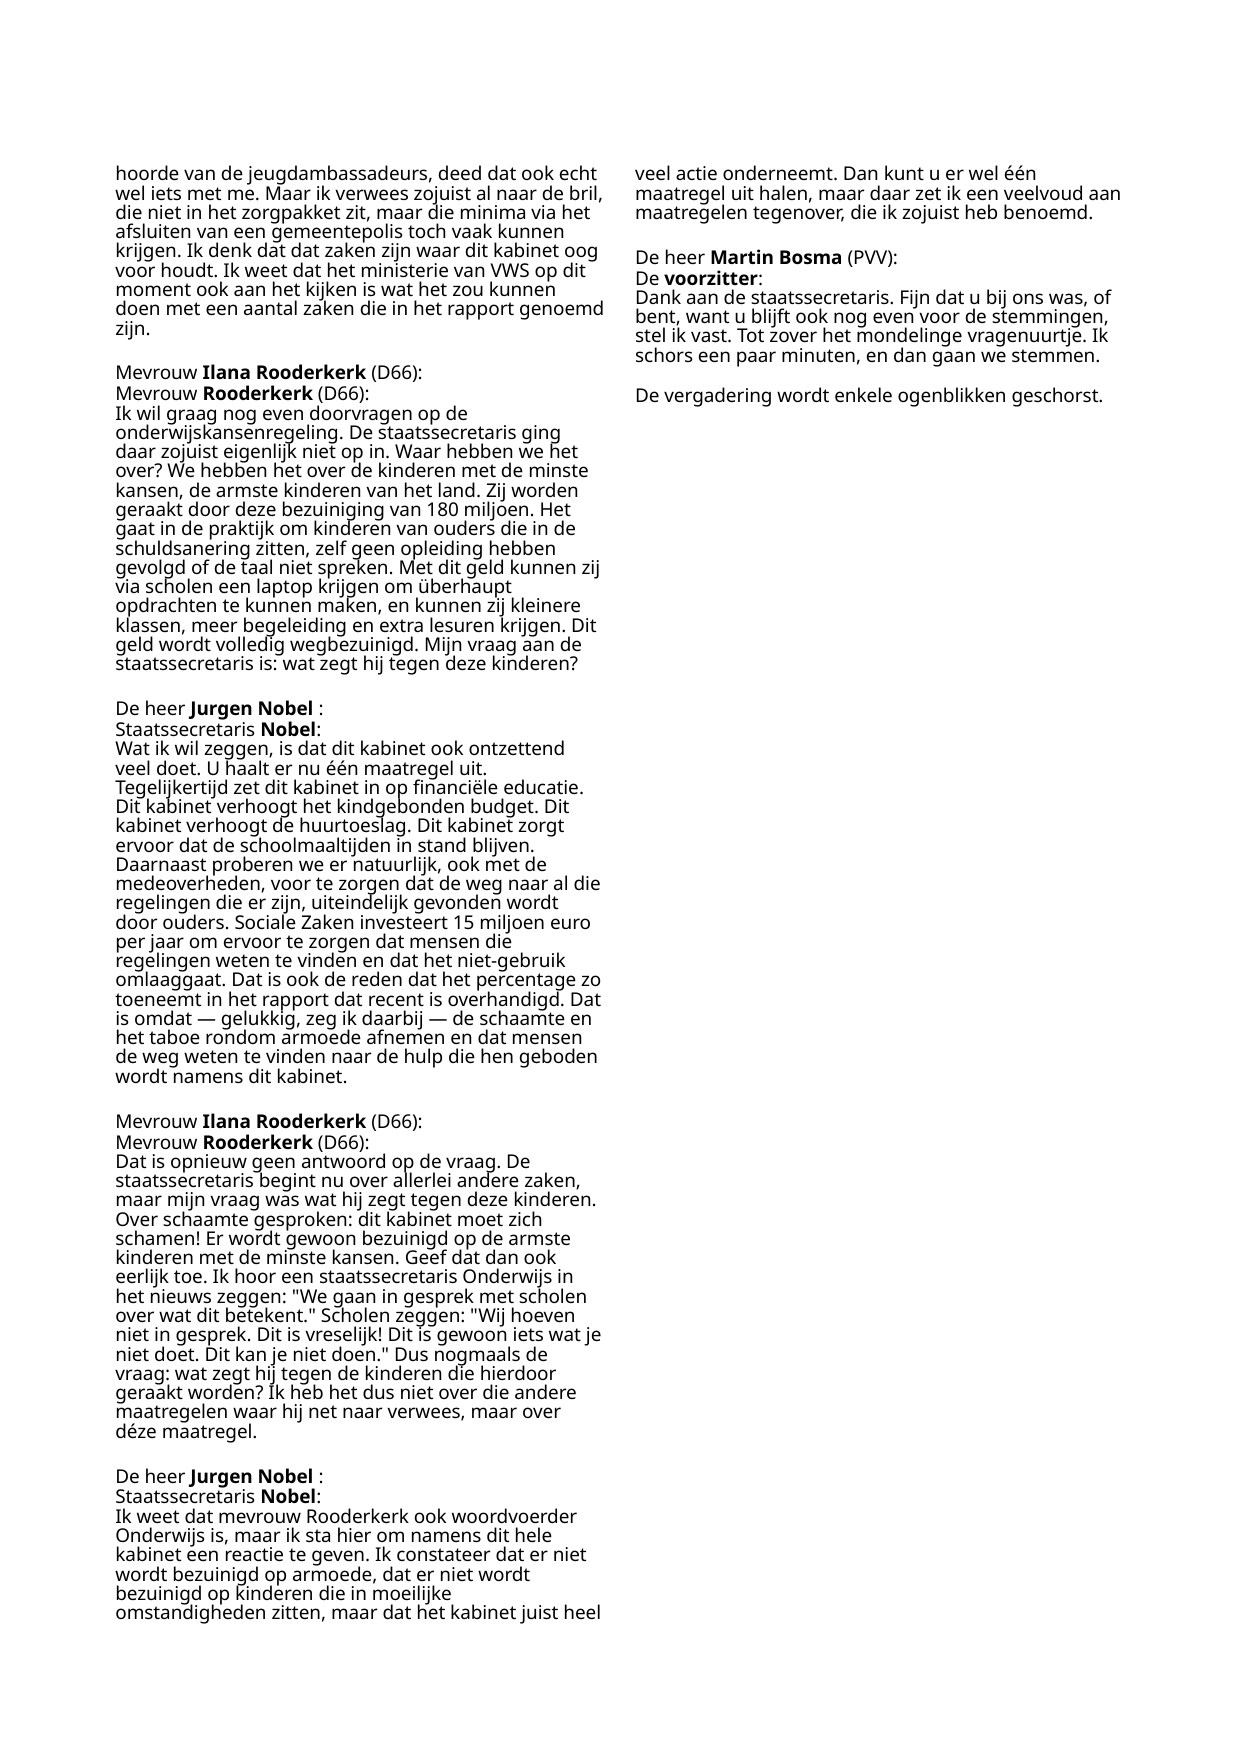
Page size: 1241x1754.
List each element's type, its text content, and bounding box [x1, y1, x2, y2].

text Mevrouw Rooderkerk (D66): [115, 385, 605, 404]
text De heer Jurgen Nobel : [115, 1463, 605, 1488]
text veel actie onderneemt. Dan kunt u er wel één maatregel uit halen, maar daar zet ik een veelvoud aan maatregelen tegenover, die ik zojuist heb benoemd. [635, 165, 1125, 223]
text Dat is opnieuw geen antwoord op de vraag. De staatssecretaris begint nu over allerlei andere zaken, maar mijn vraag was wat hij zegt tegen deze kinderen. Over schaamte gesproken: dit kabinet moet zich schamen! Er wordt gewoon bezuinigd op de armste kinderen met de minste kansen. Geef dat dan ook eerlijk toe. Ik hoor een staatssecretaris Onderwijs in het nieuws zeggen: "We gaan in gesprek met scholen over wat dit betekent." Scholen zeggen: "Wij hoeven niet in gesprek. Dit is vreselijk! Dit is gewoon iets wat je niet doet. Dit kan je niet doen." Dus nogmaals de vraag: wat zegt hij tegen de kinderen die hierdoor geraakt worden? Ik heb het dus niet over die andere maatregelen waar hij net naar verwees, maar over déze maatregel. [115, 1153, 605, 1442]
text De vergadering wordt enkele ogenblikken geschorst. [635, 387, 1125, 406]
text hoorde van de jeugdambassadeurs, deed dat ook echt wel iets met me. Maar ik verwees zojuist al naar de bril, die niet in het zorgpakket zit, maar die minima via het afsluiten van een gemeentepolis toch vaak kunnen krijgen. Ik denk dat dat zaken zijn waar dit kabinet oog voor houdt. Ik weet dat het ministerie van VWS op dit moment ook aan het kijken is wat het zou kunnen doen met een aantal zaken die in het rapport genoemd zijn. [115, 165, 605, 339]
text Mevrouw Ilana Rooderkerk (D66): [115, 359, 605, 385]
text Wat ik wil zeggen, is dat dit kabinet ook ontzettend veel doet. U haalt er nu één maatregel uit. Tegelijkertijd zet dit kabinet in op financiële educatie. Dit kabinet verhoogt het kindgebonden budget. Dit kabinet verhoogt de huurtoeslag. Dit kabinet zorgt ervoor dat de schoolmaaltijden in stand blijven. Daarnaast proberen we er natuurlijk, ook met de medeoverheden, voor te zorgen dat de weg naar al die regelingen die er zijn, uiteindelijk gevonden wordt door ouders. Sociale Zaken investeert 15 miljoen euro per jaar om ervoor te zorgen dat mensen die regelingen weten te vinden en dat het niet-gebruik omlaaggaat. Dat is ook de reden dat het percentage zo toeneemt in het rapport dat recent is overhandigd. Dat is omdat — gelukkig, zeg ik daarbij — de schaamte en het taboe rondom armoede afnemen en dat mensen de weg weten te vinden naar de hulp die hen geboden wordt namens dit kabinet. [115, 740, 605, 1087]
text Staatssecretaris Nobel: [115, 721, 605, 740]
text Staatssecretaris Nobel: [115, 1488, 605, 1508]
text De heer Martin Bosma (PVV): [635, 244, 1125, 270]
text Mevrouw Ilana Rooderkerk (D66): [115, 1108, 605, 1134]
text Dank aan de staatssecretaris. Fijn dat u bij ons was, of bent, want u blijft ook nog even voor de stemmingen, stel ik vast. Tot zover het mondelinge vragenuurtje. Ik schors een paar minuten, en dan gaan we stemmen. [635, 289, 1125, 366]
text Ik wil graag nog even doorvragen op de onderwijskansenregeling. De staatssecretaris ging daar zojuist eigenlijk niet op in. Waar hebben we het over? We hebben het over de kinderen met de minste kansen, de armste kinderen van het land. Zij worden geraakt door deze bezuiniging van 180 miljoen. Het gaat in de praktijk om kinderen van ouders die in de schuldsanering zitten, zelf geen opleiding hebben gevolgd of de taal niet spreken. Met dit geld kunnen zij via scholen een laptop krijgen om überhaupt opdrachten te kunnen maken, en kunnen zij kleinere klassen, meer begeleiding en extra lesuren krijgen. Dit geld wordt volledig wegbezuinigd. Mijn vraag aan de staatssecretaris is: wat zegt hij tegen deze kinderen? [115, 404, 605, 674]
text De heer Jurgen Nobel : [115, 695, 605, 721]
text Ik weet dat mevrouw Rooderkerk ook woordvoerder Onderwijs is, maar ik sta hier om namens dit hele kabinet een reactie te geven. Ik constateer dat er niet wordt bezuinigd op armoede, dat er niet wordt bezuinigd op kinderen die in moeilijke omstandigheden zitten, maar dat het kabinet juist heel [115, 1508, 605, 1623]
text De voorzitter: [635, 270, 1125, 289]
text Mevrouw Rooderkerk (D66): [115, 1134, 605, 1153]
